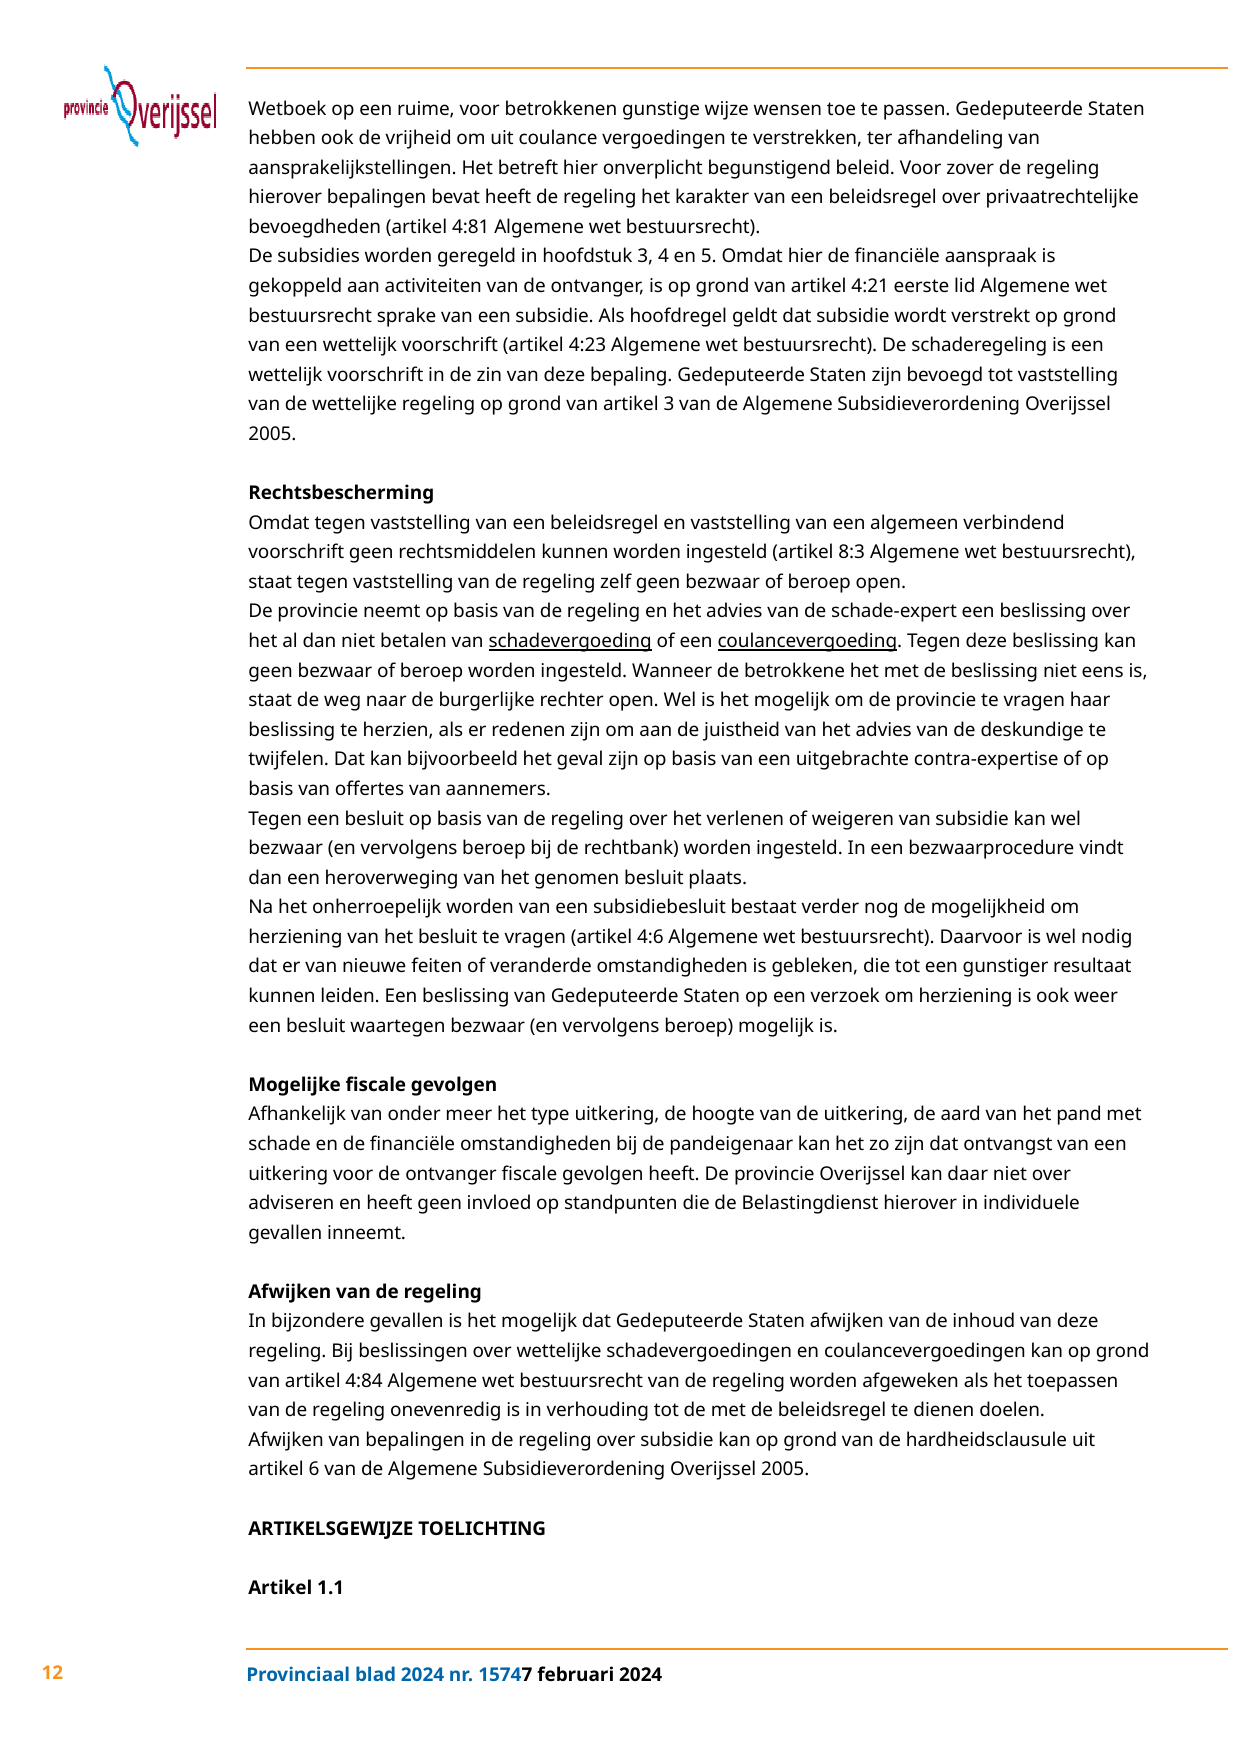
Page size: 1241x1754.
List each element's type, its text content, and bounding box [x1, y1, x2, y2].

text De provincie neemt op basis van de regeling en het advies van de schade-expert een beslissing over het al dan niet betalen van schadevergoeding of een coulancevergoeding. Tegen deze beslissing kan geen bezwaar of beroep worden ingesteld. Wanneer de betrokkene het met de beslissing niet eens is, staat de weg naar de burgerlijke rechter open. Wel is het mogelijk om de provincie te vragen haar beslissing te herzien, als er redenen zijn om aan de juistheid van het advies van de deskundige te twijfelen. Dat kan bijvoorbeeld het geval zijn op basis van een uitgebrachte contra-expertise of op basis van offertes van aannemers. [248, 598, 1152, 801]
text Mogelijke fiscale gevolgen [248, 1071, 1152, 1097]
text Wetboek op een ruime, voor betrokkenen gunstige wijze wensen toe te passen. Gedeputeerde Staten hebben ook de vrijheid om uit coulance vergoedingen te verstrekken, ter afhandeling van aansprakelijkstellingen. Het betreft hier onverplicht begunstigend beleid. Voor zover de regeling hierover bepalingen bevat heeft de regeling het karakter van een beleidsregel over privaatrechtelijke bevoegdheden (artikel 4:81 Algemene wet bestuursrecht). [248, 95, 1152, 239]
text In bijzondere gevallen is het mogelijk dat Gedeputeerde Staten afwijken van de inhoud van deze regeling. Bij beslissingen over wettelijke schadevergoedingen en coulancevergoedingen kan op grond van artikel 4:84 Algemene wet bestuursrecht van de regeling worden afgeweken als het toepassen van de regeling onevenredig is in verhouding tot de met de beleidsregel te dienen doelen. [248, 1308, 1152, 1422]
text Tegen een besluit op basis van de regeling over het verlenen of weigeren van subsidie kan wel bezwaar (en vervolgens beroep bij de rechtbank) worden ingesteld. In een bezwaarprocedure vindt dan een heroverweging van het genomen besluit plaats. [248, 805, 1152, 890]
text Afwijken van de regeling [248, 1278, 1152, 1304]
text Artikel 1.1 [248, 1574, 1152, 1600]
text Rechtsbescherming [248, 479, 1152, 505]
text Omdat tegen vaststelling van een beleidsregel en vaststelling van een algemeen verbindend voorschrift geen rechtsmiddelen kunnen worden ingesteld (artikel 8:3 Algemene wet bestuursrecht), staat tegen vaststelling van de regeling zelf geen bezwaar of beroep open. [248, 509, 1152, 594]
text ARTIKELSGEWIJZE TOELICHTING [248, 1515, 1152, 1541]
picture [41, 47, 231, 172]
text Afwijken van bepalingen in de regeling over subsidie kan op grond van de hardheidsclausule uit artikel 6 van de Algemene Subsidieverordening Overijssel 2005. [248, 1426, 1152, 1481]
text Afhankelijk van onder meer het type uitkering, de hoogte van de uitkering, de aard van het pand met schade en de financiële omstandigheden bij de pandeigenaar kan het zo zijn dat ontvangst van een uitkering voor de ontvanger fiscale gevolgen heeft. De provincie Overijssel kan daar niet over adviseren en heeft geen invloed op standpunten die de Belastingdienst hierover in individuele gevallen inneemt. [248, 1101, 1152, 1245]
text Na het onherroepelijk worden van een subsidiebesluit bestaat verder nog de mogelijkheid om herziening van het besluit te vragen (artikel 4:6 Algemene wet bestuursrecht). Daarvoor is wel nodig dat er van nieuwe feiten of veranderde omstandigheden is gebleken, die tot een gunstiger resultaat kunnen leiden. Een beslissing van Gedeputeerde Staten op een verzoek om herziening is ook weer een besluit waartegen bezwaar (en vervolgens beroep) mogelijk is. [248, 893, 1152, 1038]
text De subsidies worden geregeld in hoofdstuk 3, 4 en 5. Omdat hier de financiële aanspraak is gekoppeld aan activiteiten van de ontvanger, is op grond van artikel 4:21 eerste lid Algemene wet bestuursrecht sprake van een subsidie. Als hoofdregel geldt dat subsidie wordt verstrekt op grond van een wettelijk voorschrift (artikel 4:23 Algemene wet bestuursrecht). De schaderegeling is een wettelijk voorschrift in de zin van deze bepaling. Gedeputeerde Staten zijn bevoegd tot vaststelling van de wettelijke regeling op grond van artikel 3 van de Algemene Subsidieverordening Overijssel 2005. [248, 243, 1152, 446]
